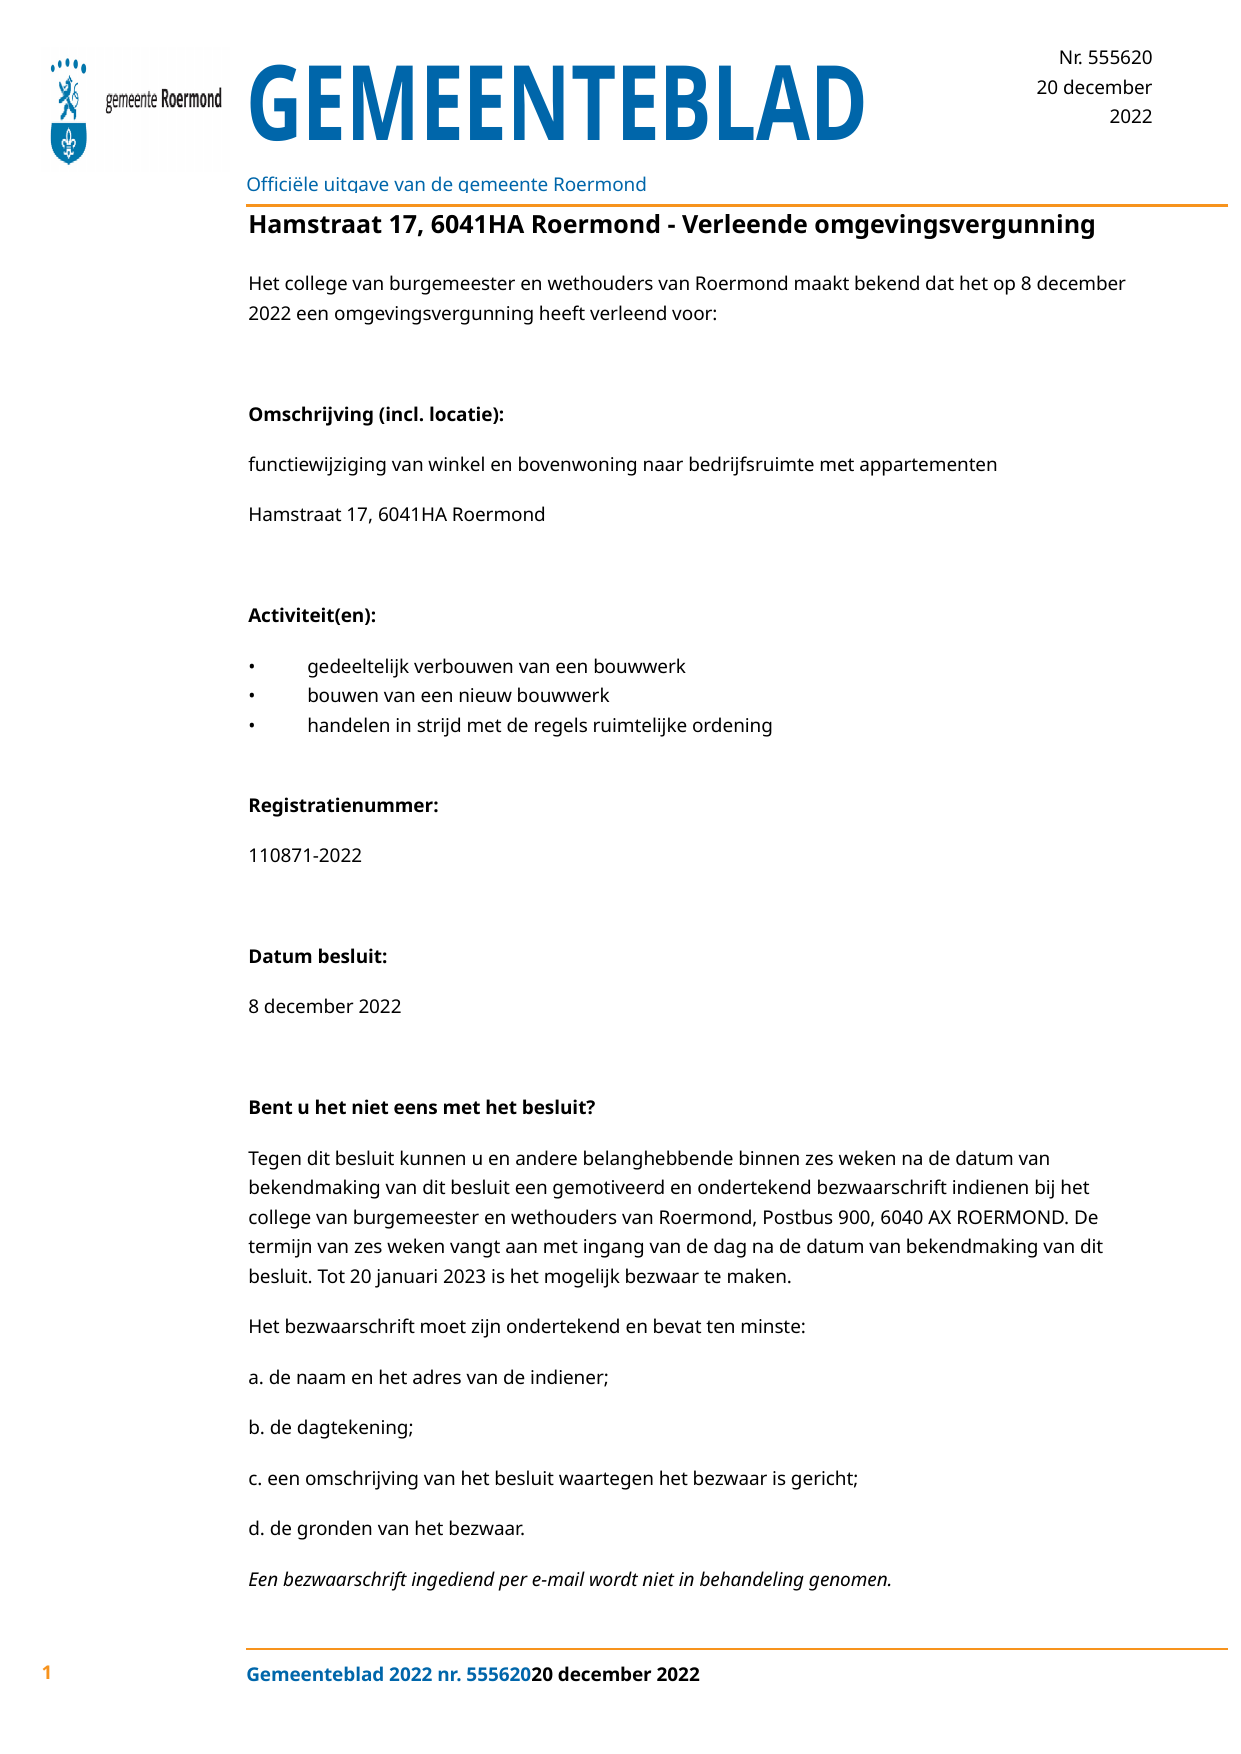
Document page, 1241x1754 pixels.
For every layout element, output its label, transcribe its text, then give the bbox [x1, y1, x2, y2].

text Omschrijving (incl. locatie): [248, 401, 1152, 426]
text 8 december 2022 [248, 994, 1152, 1019]
text 110871-2022 [248, 842, 1152, 868]
text functiewijziging van winkel en bovenwoning naar bedrijfsruimte met appartementen [248, 451, 1152, 477]
text Een bezwaarschrift ingediend per e-mail wordt niet in behandeling genomen. [248, 1566, 1152, 1591]
text Registratienummer: [248, 792, 1152, 818]
text c. een omschrijving van het besluit waartegen het bezwaar is gericht; [248, 1465, 1152, 1491]
list bouwen van een nieuw bouwwerk [248, 682, 1152, 708]
picture [41, 47, 231, 172]
text b. de dagtekening; [248, 1414, 1152, 1440]
text d. de gronden van het bezwaar. [248, 1515, 1152, 1541]
list gedeeltelijk verbouwen van een bouwwerk [248, 653, 1152, 678]
text Datum besluit: [248, 943, 1152, 969]
text Het college van burgemeester en wethouders van Roermond maakt bekend dat het op 8 december 2022 een omgevingsvergunning heeft verleend voor: [248, 270, 1152, 326]
text Tegen dit besluit kunnen u en andere belanghebbende binnen zes weken na de datum van bekendmaking van dit besluit een gemotiveerd en ondertekend bezwaarschrift indienen bij het college van burgemeester en wethouders van Roermond, Postbus 900, 6040 AX ROERMOND. De termijn van zes weken vangt aan met ingang van de dag na de datum van bekendmaking van dit besluit. Tot 20 januari 2023 is het mogelijk bezwaar te maken. [248, 1145, 1152, 1289]
text a. de naam en het adres van de indiener; [248, 1364, 1152, 1390]
text Activiteit(en): [248, 602, 1152, 628]
text Het bezwaarschrift moet zijn ondertekend en bevat ten minste: [248, 1314, 1152, 1339]
text Bent u het niet eens met het besluit? [248, 1094, 1152, 1120]
list handelen in strijd met de regels ruimtelijke ordening [248, 712, 1152, 738]
text Hamstraat 17, 6041HA Roermond [248, 502, 1152, 527]
text Hamstraat 17, 6041HA Roermond - Verleende omgevingsvergunning [248, 207, 1152, 241]
